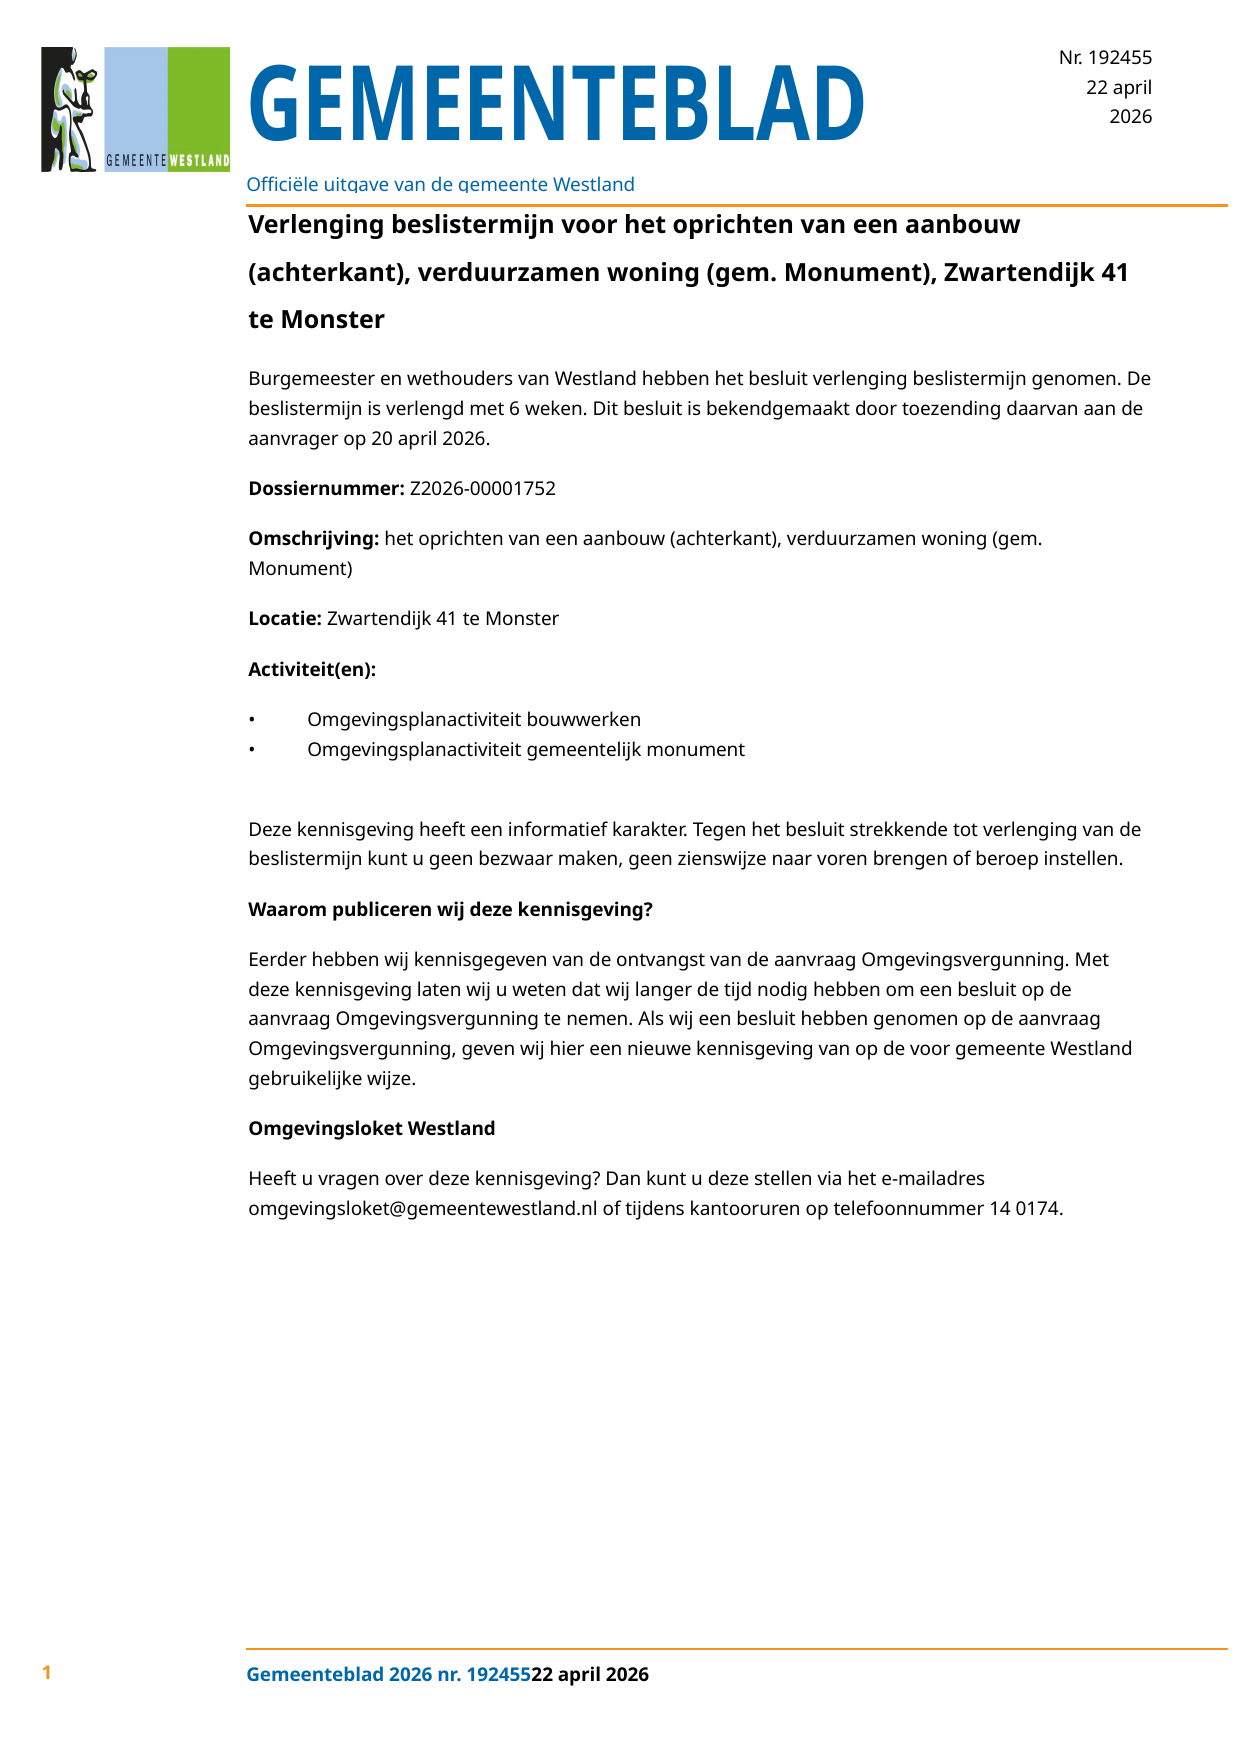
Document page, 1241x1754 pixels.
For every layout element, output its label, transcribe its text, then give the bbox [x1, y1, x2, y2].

text Omschrijving: het oprichten van een aanbouw (achterkant), verduurzamen woning (gem. Monument) [248, 526, 1152, 581]
text Activiteit(en): [248, 656, 1152, 682]
text Dossiernummer: Z2026-00001752 [248, 475, 1152, 501]
text Heeft u vragen over deze kennisgeving? Dan kunt u deze stellen via het e-mailadres omgevingsloket@gemeentewestland.nl of tijdens kantooruren op telefoonnummer 14 0174. [248, 1166, 1152, 1221]
text Verlenging beslistermijn voor het oprichten van een aanbouw (achterkant), verduurzamen woning (gem. Monument), Zwartendijk 41 te Monster [248, 207, 1152, 336]
list Omgevingsplanactiviteit bouwwerken [248, 706, 1152, 732]
text Waarom publiceren wij deze kennisgeving? [248, 896, 1152, 922]
text Burgemeester en wethouders van Westland hebben het besluit verlenging beslistermijn genomen. De beslistermijn is verlengd met 6 weken. Dit besluit is bekendgemaakt door toezending daarvan aan de aanvrager op 20 april 2026. [248, 366, 1152, 450]
text Omgevingsloket Westland [248, 1115, 1152, 1141]
text Deze kennisgeving heeft een informatief karakter. Tegen het besluit strekkende tot verlenging van de beslistermijn kunt u geen bezwaar maken, geen zienswijze naar voren brengen of beroep instellen. [248, 816, 1152, 871]
text Eerder hebben wij kennisgegeven van de ontvangst van de aanvraag Omgevingsvergunning. Met deze kennisgeving laten wij u weten dat wij langer de tijd nodig hebben om een besluit op de aanvraag Omgevingsvergunning te nemen. Als wij een besluit hebben genomen op de aanvraag Omgevingsvergunning, geven wij hier een nieuwe kennisgeving van op de voor gemeente Westland gebruikelijke wijze. [248, 946, 1152, 1090]
list Omgevingsplanactiviteit gemeentelijk monument [248, 736, 1152, 762]
picture [41, 47, 231, 172]
text Locatie: Zwartendijk 41 te Monster [248, 606, 1152, 631]
